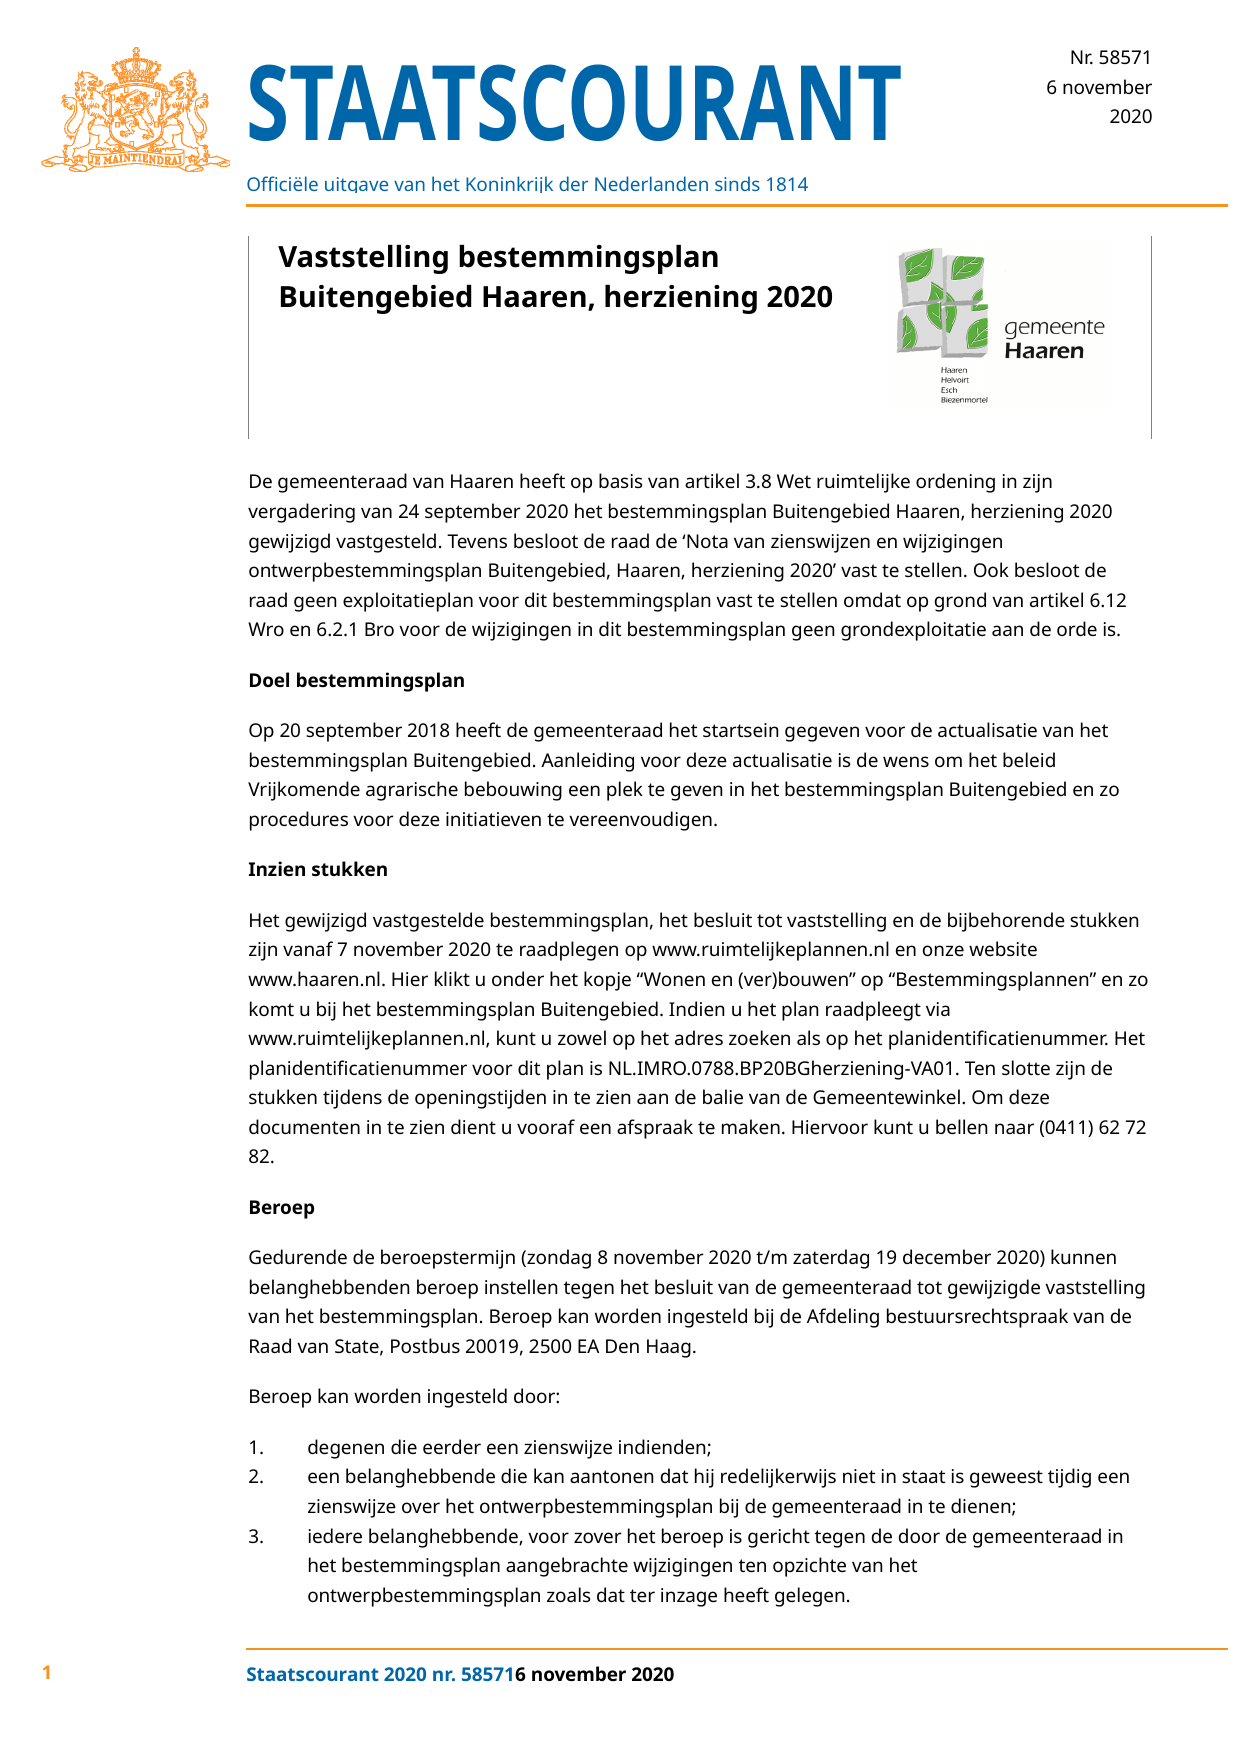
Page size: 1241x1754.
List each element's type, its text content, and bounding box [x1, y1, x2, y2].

text Gedurende de beroepstermijn (zondag 8 november 2020 t/m zaterdag 19 december 2020) kunnen belanghebbenden beroep instellen tegen het besluit van de gemeenteraad tot gewijzigde vaststelling van het bestemmingsplan. Beroep kan worden ingesteld bij de Afdeling bestuursrechtspraak van de Raad van State, Postbus 20019, 2500 EA Den Haag. [248, 1244, 1152, 1359]
table_header [850, 236, 886, 413]
text Op 20 september 2018 heeft de gemeenteraad het startsein gegeven voor de actualisatie van het bestemmingsplan Buitengebied. Aanleiding voor deze actualisatie is de wens om het beleid Vrijkomende agrarische bebouwing een plek te geven in het bestemmingsplan Buitengebied en zo procedures voor deze initiatieven te vereenvoudigen. [248, 717, 1152, 832]
text Doel bestemmingsplan [248, 667, 1152, 693]
text De gemeenteraad van Haaren heeft op basis van artikel 3.8 Wet ruimtelijke ordening in zijn vergadering van 24 september 2020 het bestemmingsplan Buitengebied Haaren, herziening 2020 gewijzigd vastgesteld. Tevens besloot de raad de ‘Nota van zienswijzen en wijzigingen ontwerpbestemmingsplan Buitengebied, Haaren, herziening 2020’ vast te stellen. Ook besloot de raad geen exploitatieplan voor dit bestemmingsplan vast te stellen omdat op grond van artikel 6.12 Wro en 6.2.1 Bro voor de wijzigingen in dit bestemmingsplan geen grondexploitatie aan de orde is. [248, 469, 1152, 642]
table_header [850, 414, 1151, 439]
table_header Vaststelling bestemmingsplan Buitengebied Haaren, herziening 2020 [249, 236, 850, 439]
text Inzien stukken [248, 857, 1152, 882]
list iedere belanghebbende, voor zover het beroep is gericht tegen de door de gemeenteraad in het bestemmingsplan aangebrachte wijzigingen ten opzichte van het ontwerpbestemmingsplan zoals dat ter inzage heeft gelegen. [248, 1523, 1152, 1608]
list een belanghebbende die kan aantonen dat hij redelijkerwijs niet in staat is geweest tijdig een zienswijze over het ontwerpbestemmingsplan bij de gemeenteraad in te dienen; [248, 1464, 1152, 1519]
picture [886, 236, 1115, 414]
picture [41, 47, 231, 172]
text Het gewijzigd vastgestelde bestemmingsplan, het besluit tot vaststelling en de bijbehorende stukken zijn vanaf 7 november 2020 te raadplegen op www.ruimtelijkeplannen.nl en onze website www.haaren.nl. Hier klikt u onder het kopje “Wonen en (ver)bouwen” op “Bestemmingsplannen” en zo komt u bij het bestemmingsplan Buitengebied. Indien u het plan raadpleegt via www.ruimtelijkeplannen.nl, kunt u zowel op het adres zoeken als op het planidentificatienummer. Het planidentificatienummer voor dit plan is NL.IMRO.0788.BP20BGherziening-VA01. Ten slotte zijn de stukken tijdens de openingstijden in te zien aan de balie van de Gemeentewinkel. Om deze documenten in te zien dient u vooraf een afspraak te maken. Hiervoor kunt u bellen naar (0411) 62 72 82. [248, 907, 1152, 1169]
table_header [1115, 236, 1151, 413]
list degenen die eerder een zienswijze indienden; [248, 1434, 1152, 1460]
text Beroep kan worden ingesteld door: [248, 1384, 1152, 1409]
text Beroep [248, 1194, 1152, 1220]
